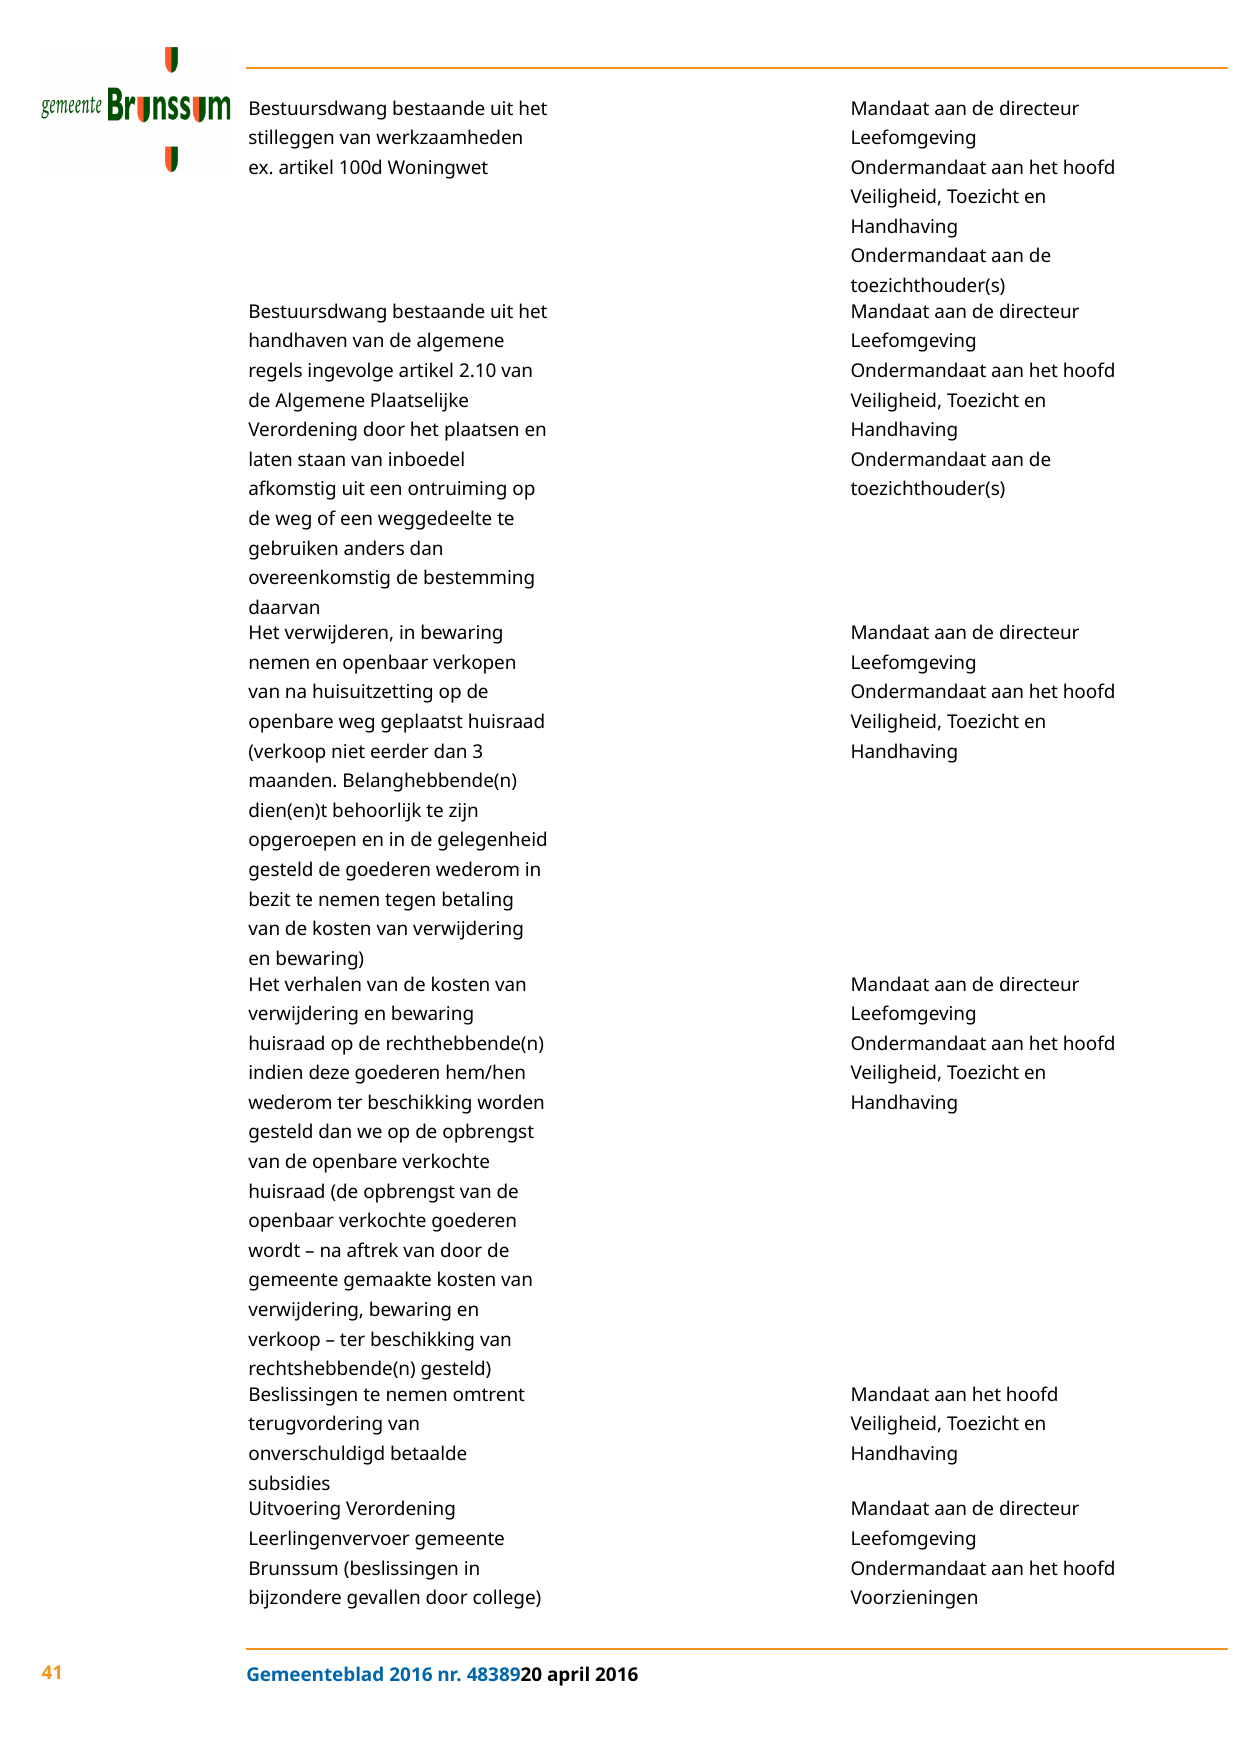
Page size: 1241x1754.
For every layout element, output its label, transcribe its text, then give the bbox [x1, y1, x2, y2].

table_cell Mandaat aan de directeur Leefomgeving Ondermandaat aan het hoofd Voorzieningen [850, 1496, 1152, 1610]
table_cell Beslissingen te nemen omtrent terugvordering van onverschuldigd betaalde subsidies [248, 1381, 549, 1496]
table_cell Bestuursdwang bestaande uit het handhaven van de algemene regels ingevolge artikel 2.10 van de Algemene Plaatselijke Verordening door het plaatsen en laten staan van inboedel afkomstig uit een ontruiming op de weg of een weggedeelte te gebruiken anders dan overeenkomstig de bestemming daarvan [248, 298, 549, 619]
picture [41, 47, 231, 172]
table_cell [549, 620, 850, 971]
table_cell Mandaat aan de directeur Leefomgeving Ondermandaat aan het hoofd Veiligheid, Toezicht en Handhaving Ondermandaat aan de toezichthouder(s) [850, 298, 1152, 619]
table_cell Mandaat aan de directeur Leefomgeving Ondermandaat aan het hoofd Veiligheid, Toezicht en Handhaving [850, 971, 1152, 1381]
table_cell [549, 1381, 850, 1496]
table_cell Mandaat aan de directeur Leefomgeving Ondermandaat aan het hoofd Veiligheid, Toezicht en Handhaving Ondermandaat aan de toezichthouder(s) [850, 95, 1152, 298]
table_cell Uitvoering Verordening Leerlingenvervoer gemeente Brunssum (beslissingen in bijzondere gevallen door college) [248, 1496, 549, 1610]
table_cell [549, 298, 850, 619]
table_cell [549, 95, 850, 298]
table_cell [549, 1496, 850, 1610]
table_cell Het verwijderen, in bewaring nemen en openbaar verkopen van na huisuitzetting op de openbare weg geplaatst huisraad (verkoop niet eerder dan 3 maanden. Belanghebbende(n) dien(en)t behoorlijk te zijn opgeroepen en in de gelegenheid gesteld de goederen wederom in bezit te nemen tegen betaling van de kosten van verwijdering en bewaring) [248, 620, 549, 971]
table_cell Bestuursdwang bestaande uit het stilleggen van werkzaamheden ex. artikel 100d Woningwet [248, 95, 549, 298]
table_cell Het verhalen van de kosten van verwijdering en bewaring huisraad op de rechthebbende(n) indien deze goederen hem/hen wederom ter beschikking worden gesteld dan we op de opbrengst van de openbare verkochte huisraad (de opbrengst van de openbaar verkochte goederen wordt – na aftrek van door de gemeente gemaakte kosten van verwijdering, bewaring en verkoop – ter beschikking van rechtshebbende(n) gesteld) [248, 971, 549, 1381]
table_cell Mandaat aan het hoofd Veiligheid, Toezicht en Handhaving [850, 1381, 1152, 1496]
table_cell [549, 971, 850, 1381]
table_cell Mandaat aan de directeur Leefomgeving Ondermandaat aan het hoofd Veiligheid, Toezicht en Handhaving [850, 620, 1152, 971]
